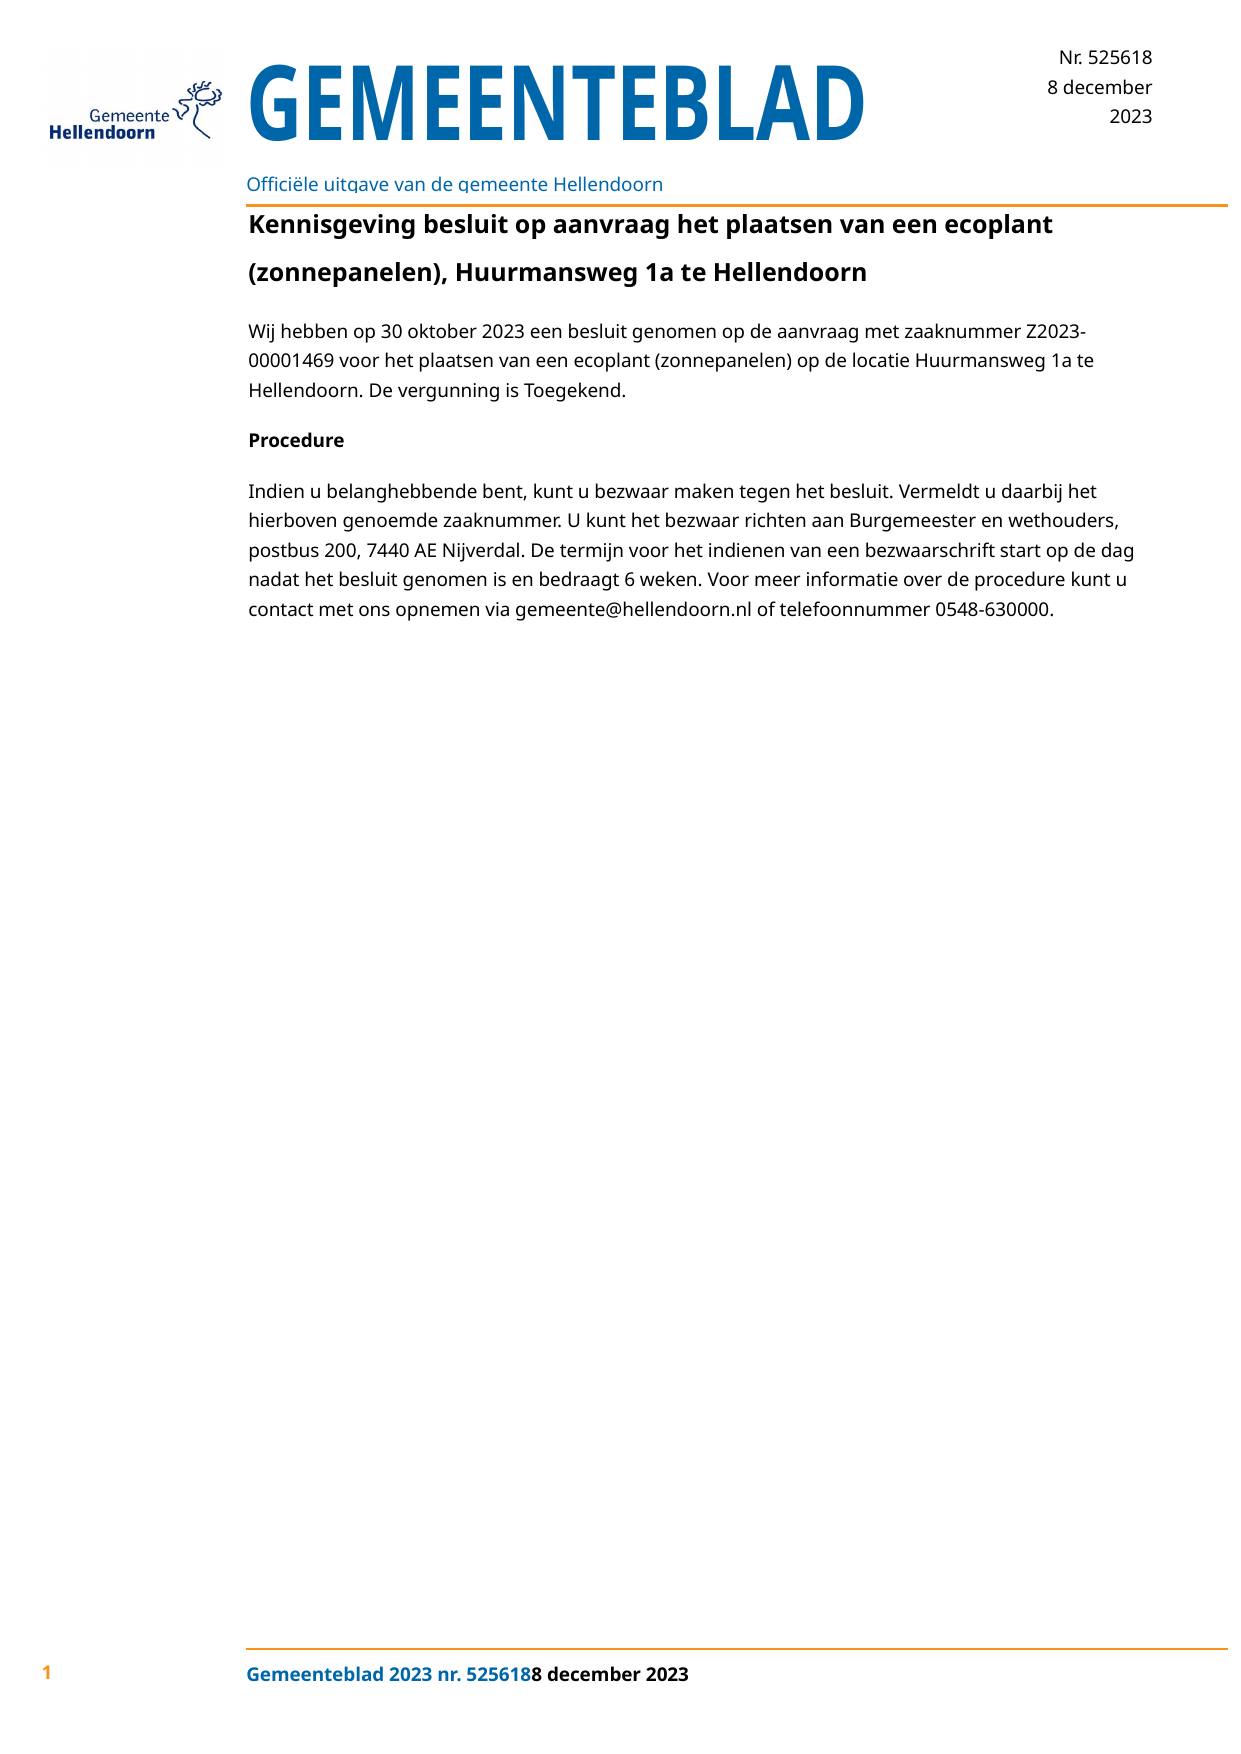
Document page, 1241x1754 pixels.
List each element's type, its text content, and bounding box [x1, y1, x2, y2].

text Procedure [248, 427, 1152, 453]
text Kennisgeving besluit op aanvraag het plaatsen van een ecoplant (zonnepanelen), Huurmansweg 1a te Hellendoorn [248, 207, 1152, 288]
text Wij hebben op 30 oktober 2023 een besluit genomen op de aanvraag met zaaknummer Z2023-00001469 voor het plaatsen van een ecoplant (zonnepanelen) op de locatie Huurmansweg 1a te Hellendoorn. De vergunning is Toegekend. [248, 318, 1152, 403]
picture [41, 47, 231, 172]
text Indien u belanghebbende bent, kunt u bezwaar maken tegen het besluit. Vermeldt u daarbij het hierboven genoemde zaaknummer. U kunt het bezwaar richten aan Burgemeester en wethouders, postbus 200, 7440 AE Nijverdal. De termijn voor het indienen van een bezwaarschrift start op de dag nadat het besluit genomen is en bedraagt 6 weken. Voor meer informatie over de procedure kunt u contact met ons opnemen via gemeente@hellendoorn.nl of telefoonnummer 0548-630000. [248, 478, 1152, 622]
